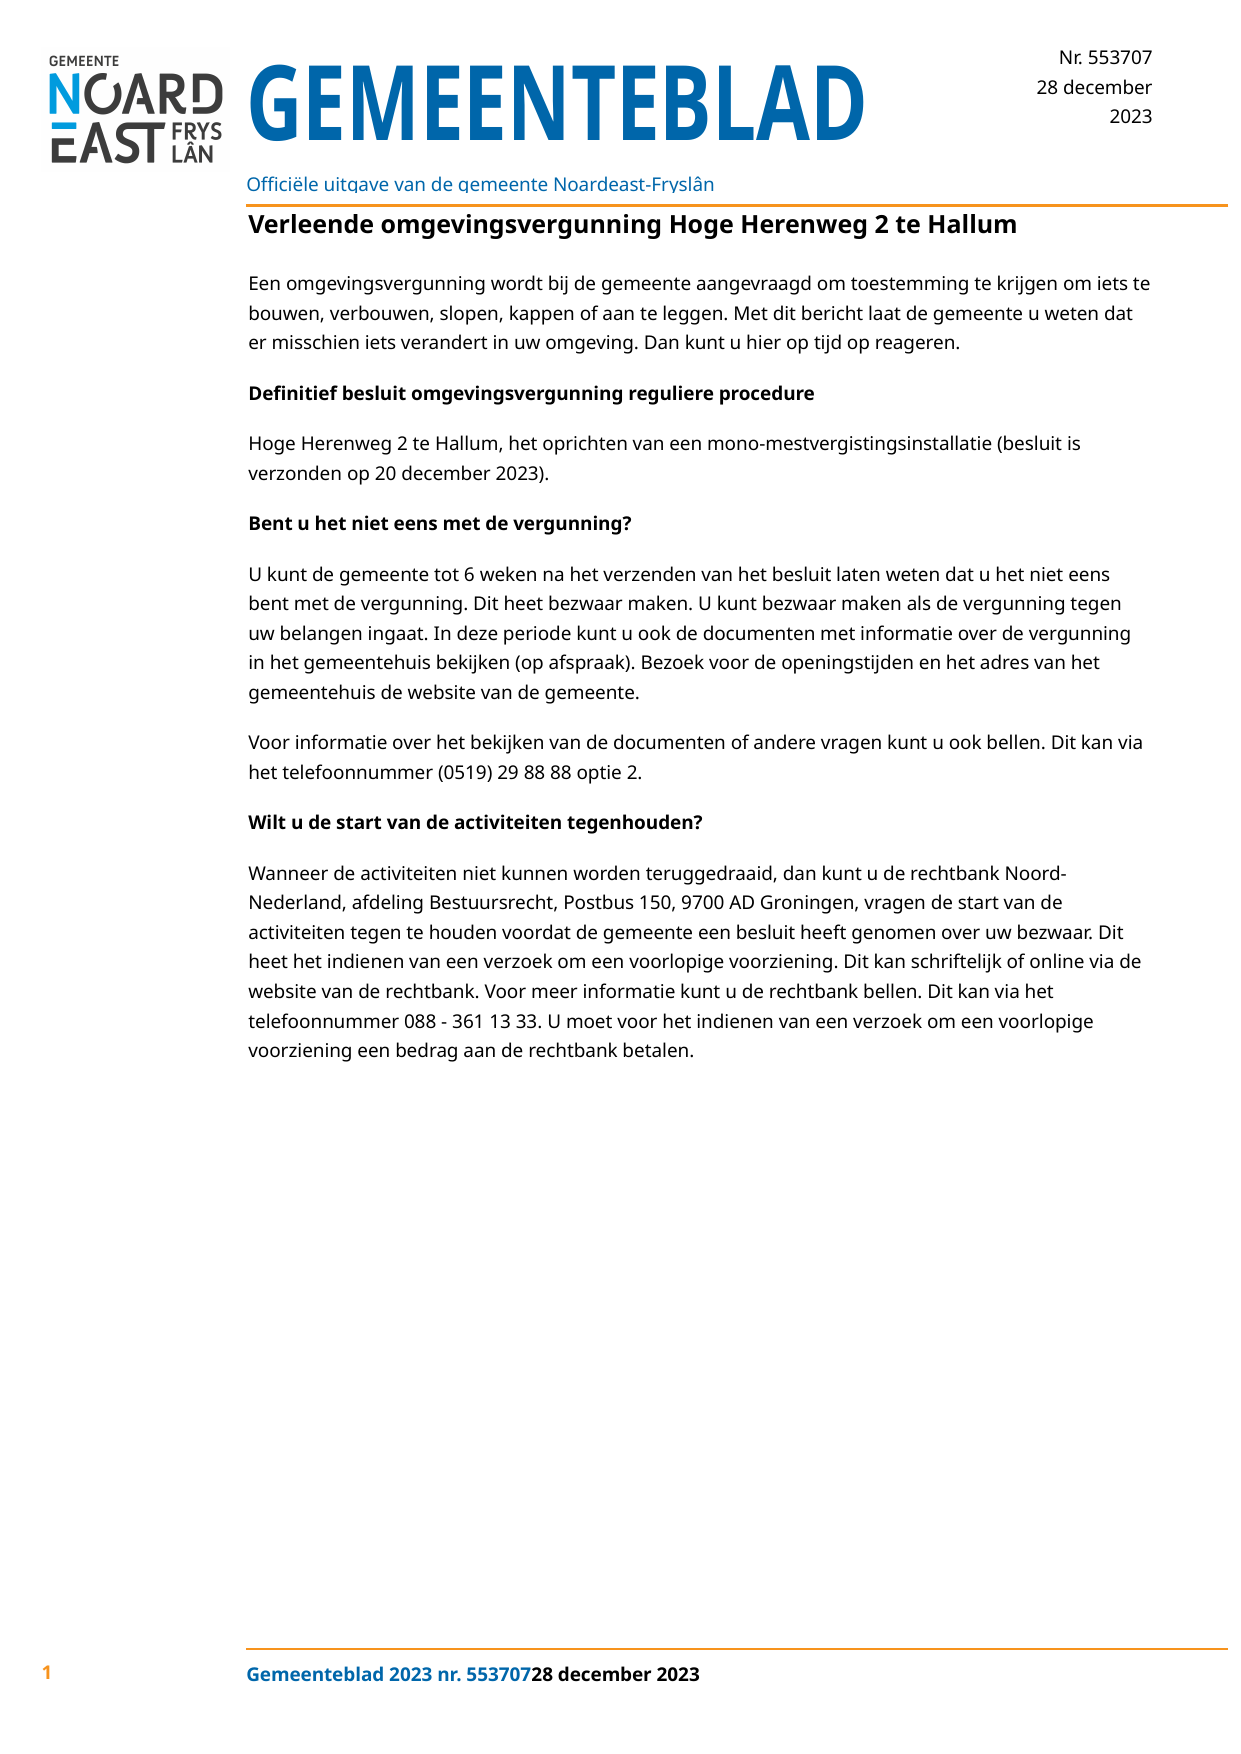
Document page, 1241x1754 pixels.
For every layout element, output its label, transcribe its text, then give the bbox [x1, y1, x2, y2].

text Bent u het niet eens met de vergunning? [248, 510, 1152, 536]
text Voor informatie over het bekijken van de documenten of andere vragen kunt u ook bellen. Dit kan via het telefoonnummer (0519) 29 88 88 optie 2. [248, 729, 1152, 785]
text Wilt u de start van de activiteiten tegenhouden? [248, 809, 1152, 835]
text Een omgevingsvergunning wordt bij de gemeente aangevraagd om toestemming te krijgen om iets te bouwen, verbouwen, slopen, kappen of aan te leggen. Met dit bericht laat de gemeente u weten dat er misschien iets verandert in uw omgeving. Dan kunt u hier op tijd op reageren. [248, 270, 1152, 355]
text Verleende omgevingsvergunning Hoge Herenweg 2 te Hallum [248, 207, 1152, 241]
text U kunt de gemeente tot 6 weken na het verzenden van het besluit laten weten dat u het niet eens bent met de vergunning. Dit heet bezwaar maken. U kunt bezwaar maken als de vergunning tegen uw belangen ingaat. In deze periode kunt u ook de documenten met informatie over de vergunning in het gemeentehuis bekijken (op afspraak). Bezoek voor de openingstijden en het adres van het gemeentehuis de website van de gemeente. [248, 561, 1152, 705]
text Definitief besluit omgevingsvergunning reguliere procedure [248, 380, 1152, 406]
text Wanneer de activiteiten niet kunnen worden teruggedraaid, dan kunt u de rechtbank Noord-Nederland, afdeling Bestuursrecht, Postbus 150, 9700 AD Groningen, vragen de start van de activiteiten tegen te houden voordat de gemeente een besluit heeft genomen over uw bezwaar. Dit heet het indienen van een verzoek om een voorlopige voorziening. Dit kan schriftelijk of online via de website van de rechtbank. Voor meer informatie kunt u de rechtbank bellen. Dit kan via het telefoonnummer 088 - 361 13 33. U moet voor het indienen van een verzoek om een voorlopige voorziening een bedrag aan de rechtbank betalen. [248, 860, 1152, 1063]
picture [41, 47, 231, 172]
text Hoge Herenweg 2 te Hallum, het oprichten van een mono-mestvergistingsinstallatie (besluit is verzonden op 20 december 2023). [248, 430, 1152, 486]
